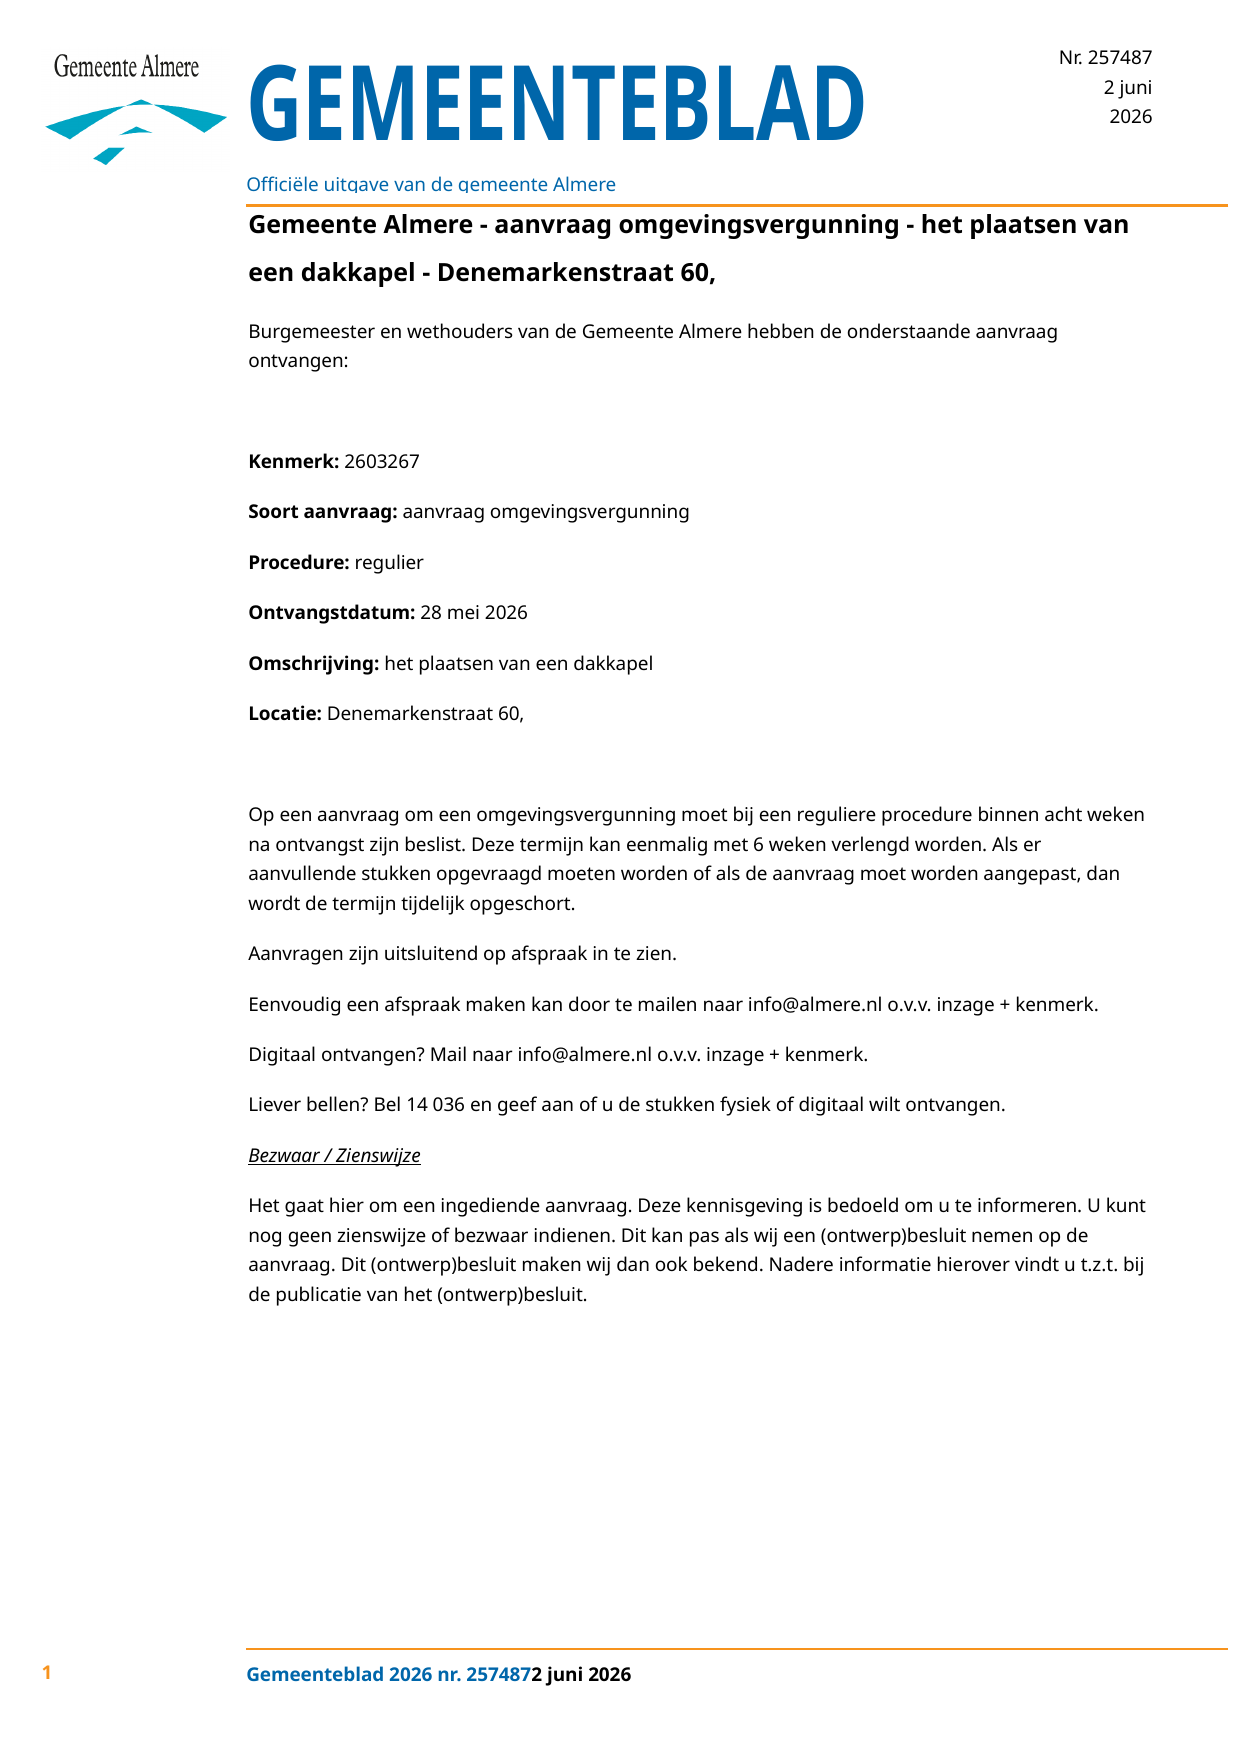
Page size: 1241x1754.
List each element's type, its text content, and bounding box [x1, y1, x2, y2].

text Soort aanvraag: aanvraag omgevingsvergunning [248, 499, 1152, 524]
text Liever bellen? Bel 14 036 en geef aan of u de stukken fysiek of digitaal wilt ontvangen. [248, 1092, 1152, 1117]
text Eenvoudig een afspraak maken kan door te mailen naar info@almere.nl o.v.v. inzage + kenmerk. [248, 991, 1152, 1017]
text Locatie: Denemarkenstraat 60, [248, 700, 1152, 726]
text Op een aanvraag om een omgevingsvergunning moet bij een reguliere procedure binnen acht weken na ontvangst zijn beslist. Deze termijn kan eenmalig met 6 weken verlengd worden. Als er aanvullende stukken opgevraagd moeten worden of als de aanvraag moet worden aangepast, dan wordt de termijn tijdelijk opgeschort. [248, 801, 1152, 916]
text Digitaal ontvangen? Mail naar info@almere.nl o.v.v. inzage + kenmerk. [248, 1041, 1152, 1067]
text Het gaat hier om een ingediende aanvraag. Deze kennisgeving is bedoeld om u te informeren. U kunt nog geen zienswijze of bezwaar indienen. Dit kan pas als wij een (ontwerp)besluit nemen op de aanvraag. Dit (ontwerp)besluit maken wij dan ook bekend. Nadere informatie hierover vindt u t.z.t. bij de publicatie van het (ontwerp)besluit. [248, 1192, 1152, 1307]
text Ontvangstdatum: 28 mei 2026 [248, 599, 1152, 625]
text Procedure: regulier [248, 549, 1152, 575]
text Kenmerk: 2603267 [248, 448, 1152, 474]
picture [41, 47, 231, 172]
text Omschrijving: het plaatsen van een dakkapel [248, 650, 1152, 676]
text Aanvragen zijn uitsluitend op afspraak in te zien. [248, 940, 1152, 966]
text Gemeente Almere - aanvraag omgevingsvergunning - het plaatsen van een dakkapel - Denemarkenstraat 60, [248, 207, 1152, 288]
text Burgemeester en wethouders van de Gemeente Almere hebben de onderstaande aanvraag ontvangen: [248, 318, 1152, 373]
text Bezwaar / Zienswijze [248, 1142, 1152, 1168]
